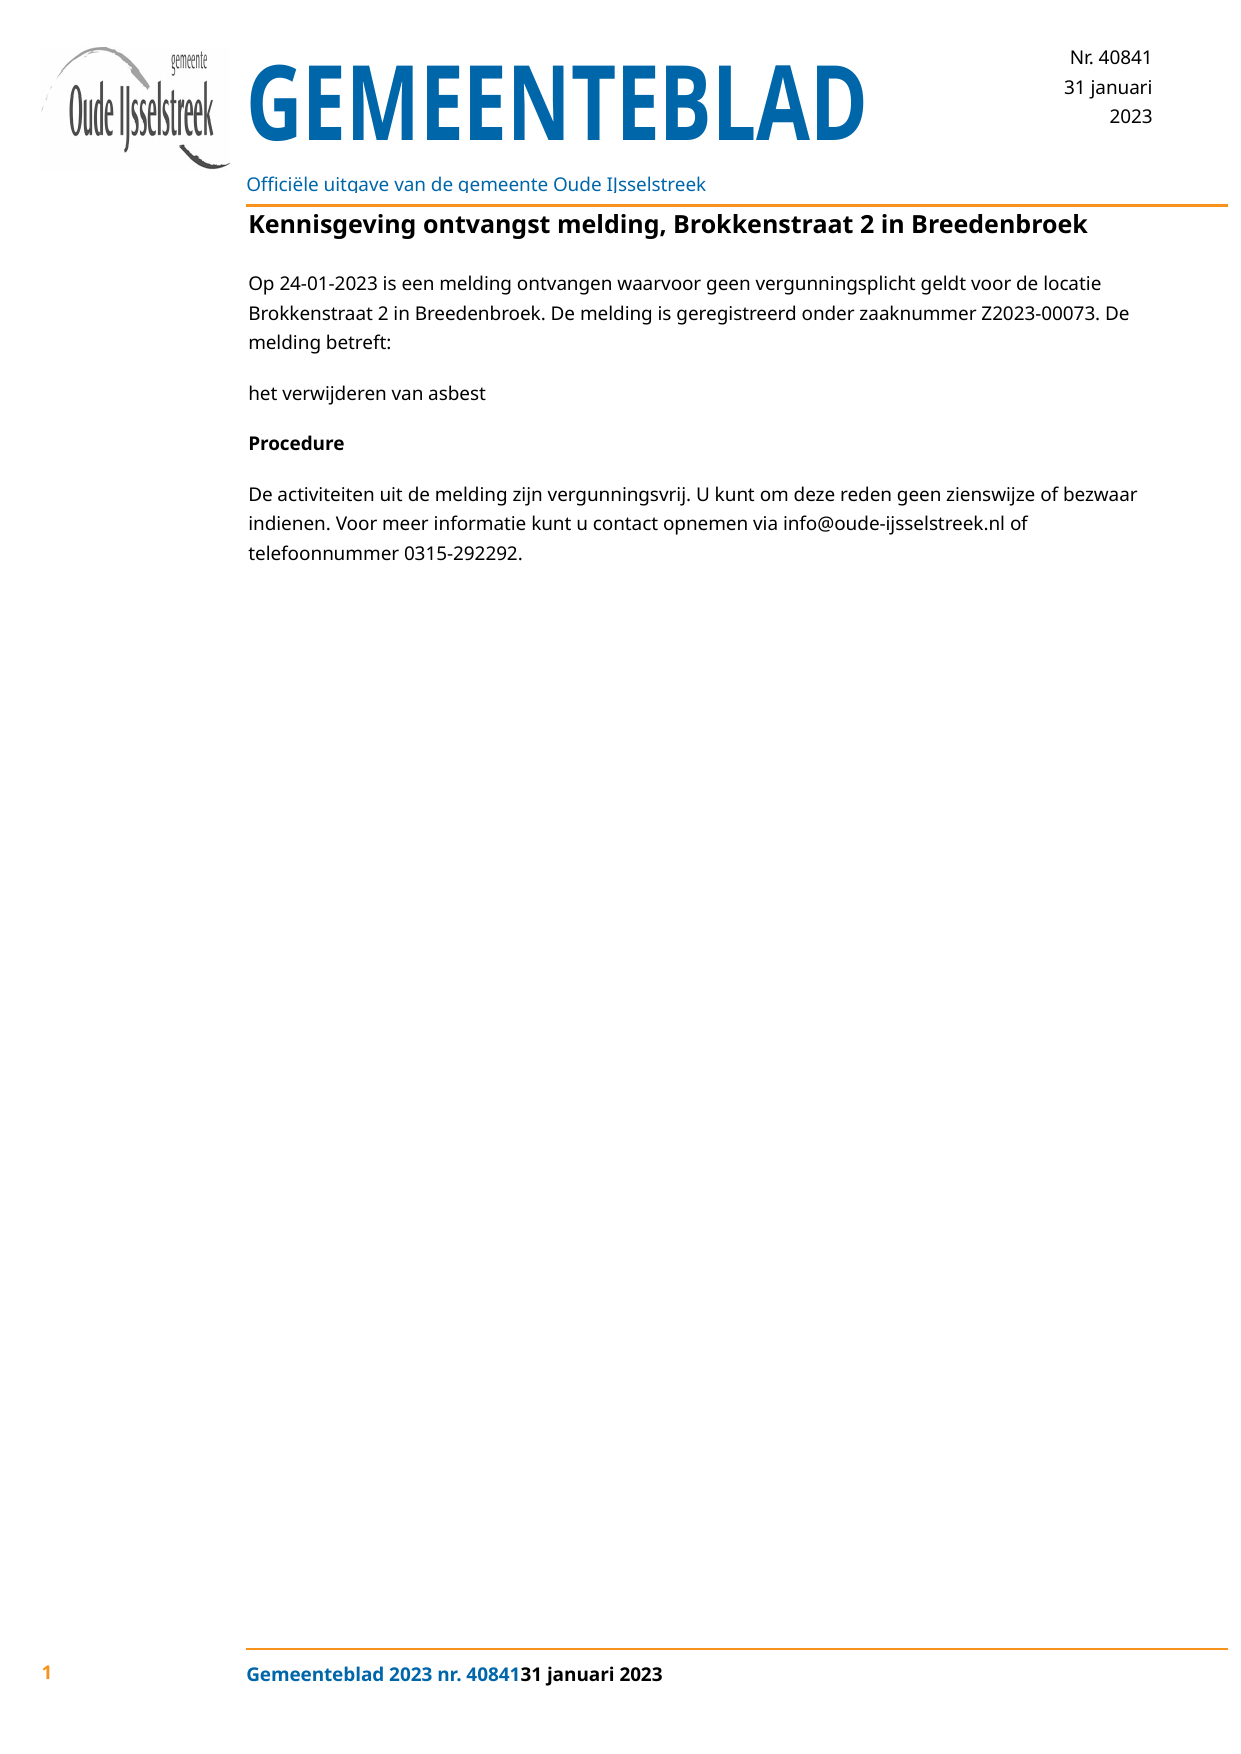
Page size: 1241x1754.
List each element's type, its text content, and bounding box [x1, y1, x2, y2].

text het verwijderen van asbest [248, 380, 1152, 406]
text De activiteiten uit de melding zijn vergunningsvrij. U kunt om deze reden geen zienswijze of bezwaar indienen. Voor meer informatie kunt u contact opnemen via info@oude-ijsselstreek.nl of telefoonnummer 0315-292292. [248, 481, 1152, 566]
picture [41, 47, 231, 172]
text Kennisgeving ontvangst melding, Brokkenstraat 2 in Breedenbroek [248, 207, 1152, 241]
text Op 24-01-2023 is een melding ontvangen waarvoor geen vergunningsplicht geldt voor de locatie Brokkenstraat 2 in Breedenbroek. De melding is geregistreerd onder zaaknummer Z2023-00073. De melding betreft: [248, 270, 1152, 355]
text Procedure [248, 430, 1152, 456]
